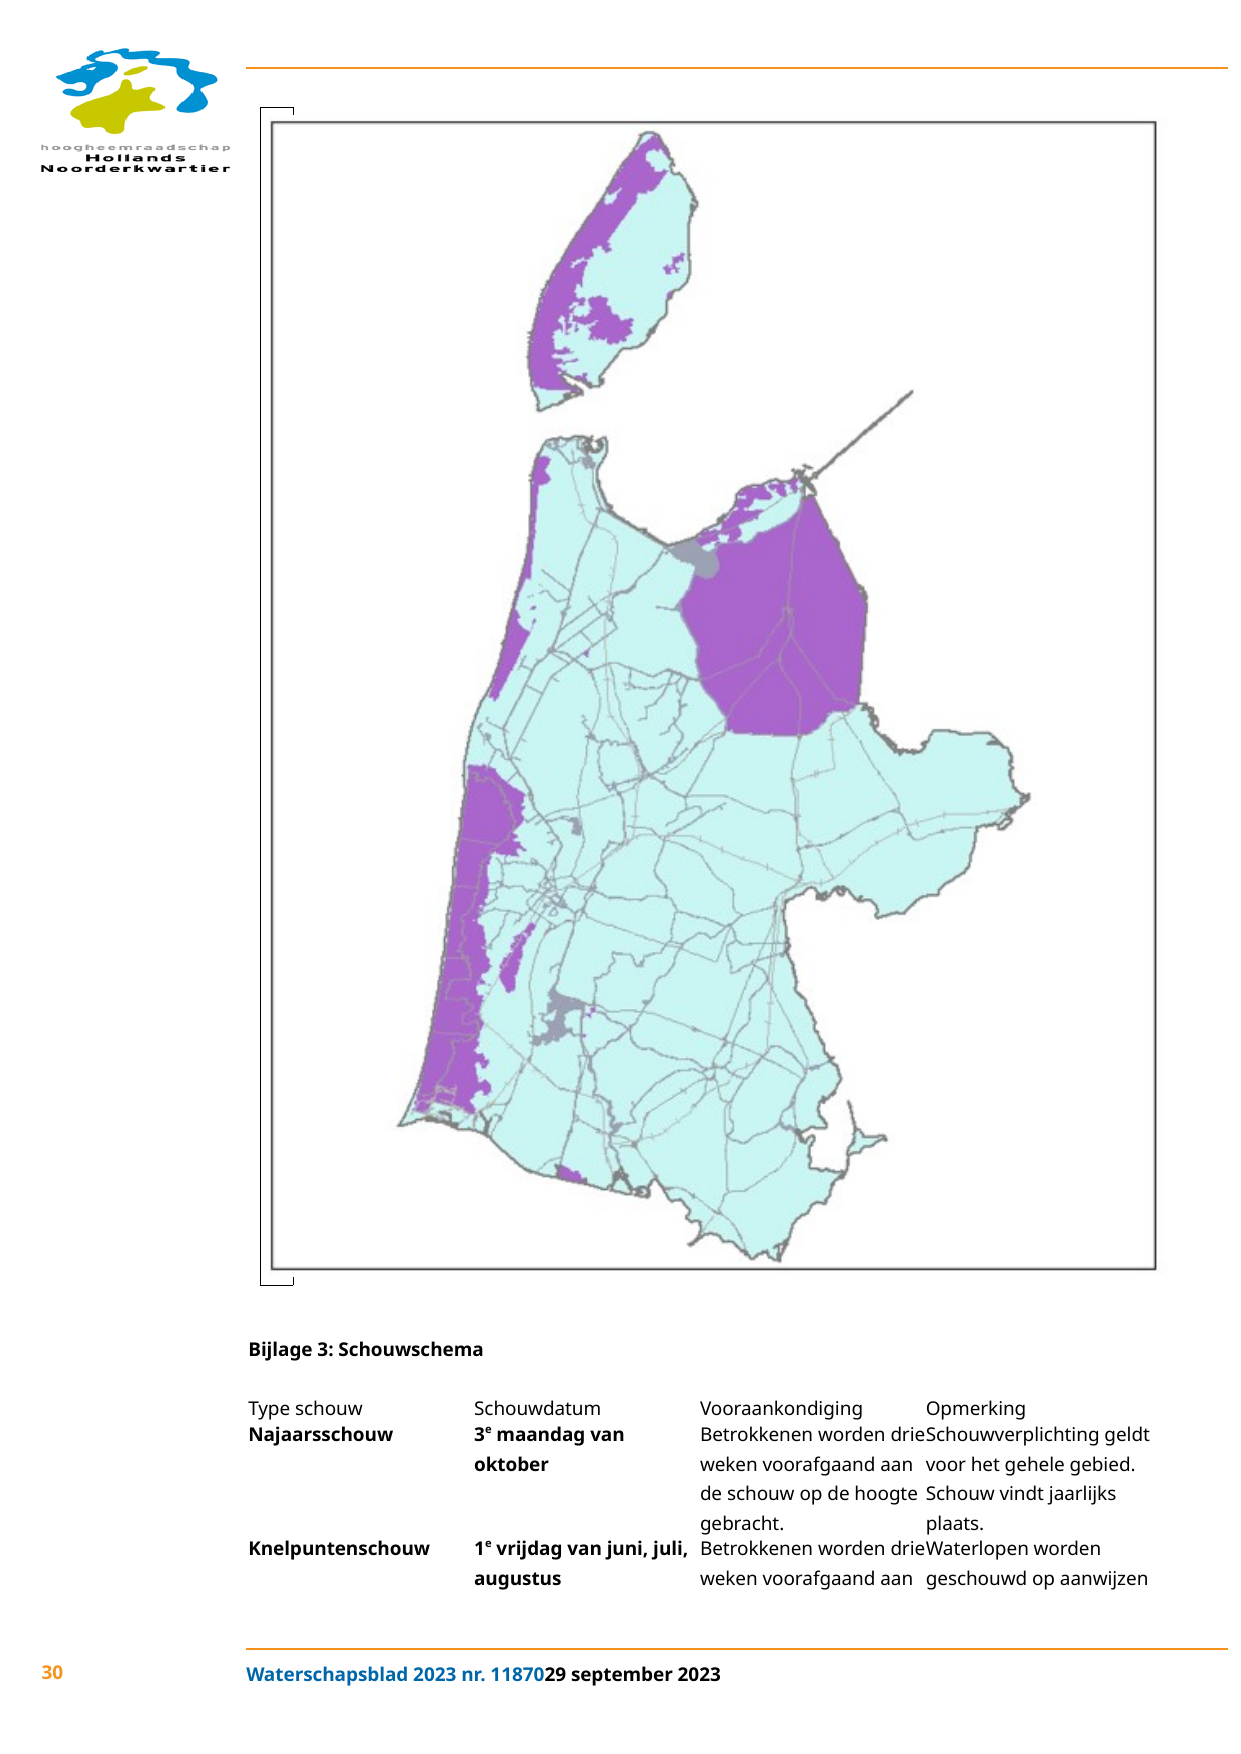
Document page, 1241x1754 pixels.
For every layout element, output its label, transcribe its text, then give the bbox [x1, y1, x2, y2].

table_cell 1e vrijdag van juni, juli, augustus [474, 1536, 700, 1591]
picture [268, 115, 1173, 1277]
picture [41, 47, 231, 172]
table_cell Waterlopen worden geschouwd op aanwijzen [926, 1536, 1152, 1591]
table_header Type schouw [248, 1395, 474, 1421]
table_cell 3e maandag van oktober [474, 1421, 700, 1536]
table_cell Schouwverplichting geldt voor het gehele gebied. Schouw vindt jaarlijks plaats. [926, 1421, 1152, 1536]
table_cell Knelpuntenschouw [248, 1536, 474, 1591]
table_header Opmerking [926, 1395, 1152, 1421]
table_header Schouwdatum [474, 1395, 700, 1421]
table_header Vooraankondiging [700, 1395, 926, 1421]
text Bijlage 3: Schouwschema [248, 1336, 1152, 1362]
table_cell Najaarsschouw [248, 1421, 474, 1536]
table_cell Betrokkenen worden drie weken voorafgaand aan de schouw op de hoogte gebracht. [700, 1421, 926, 1536]
table_cell Betrokkenen worden drie weken voorafgaand aan [700, 1536, 926, 1591]
